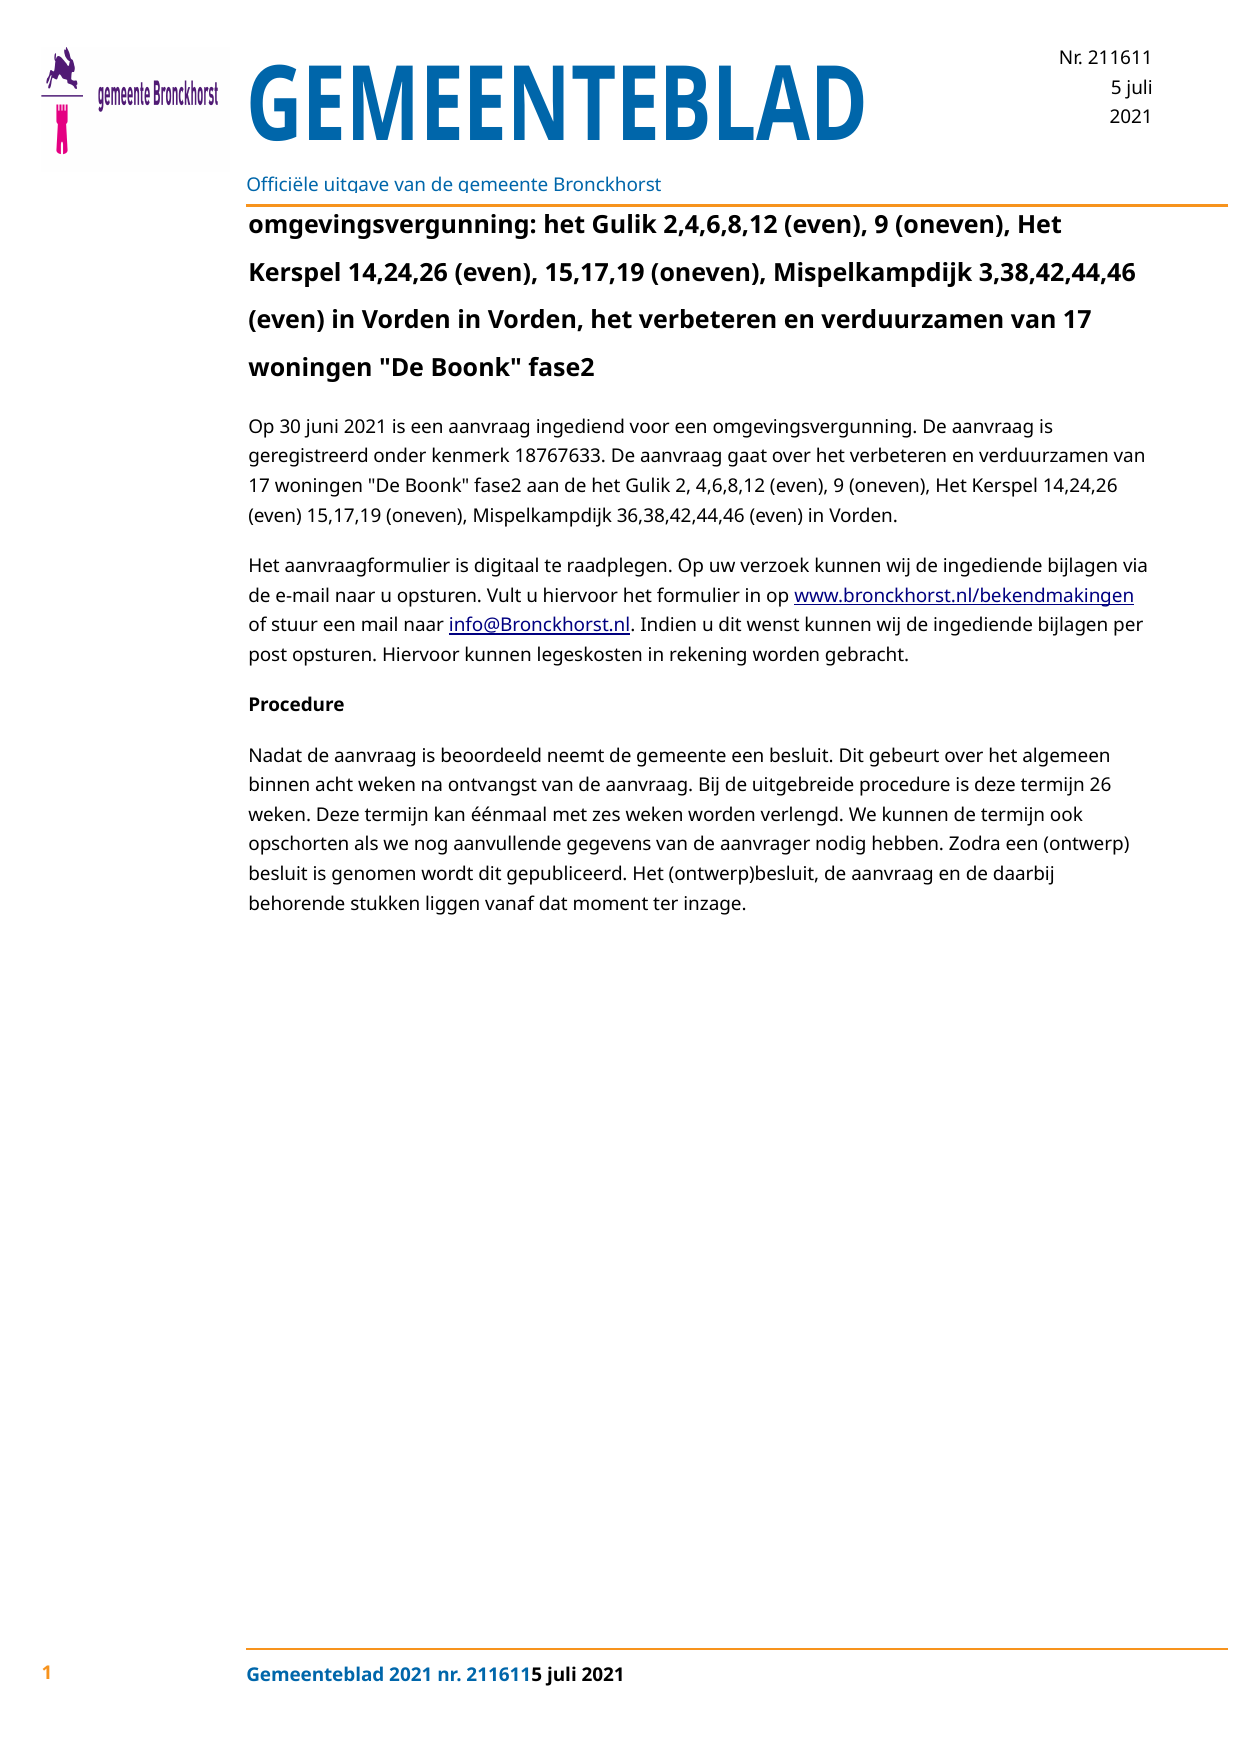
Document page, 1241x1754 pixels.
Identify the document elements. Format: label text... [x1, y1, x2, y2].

text Procedure [248, 691, 1152, 717]
text omgevingsvergunning: het Gulik 2,4,6,8,12 (even), 9 (oneven), Het Kerspel 14,24,26 (even), 15,17,19 (oneven), Mispelkampdijk 3,38,42,44,46 (even) in Vorden in Vorden, het verbeteren en verduurzamen van 17 woningen "De Boonk" fase2 [248, 207, 1152, 384]
text Het aanvraagformulier is digitaal te raadplegen. Op uw verzoek kunnen wij de ingediende bijlagen via de e-mail naar u opsturen. Vult u hiervoor het formulier in op www.bronckhorst.nl/bekendmakingen of stuur een mail naar info@Bronckhorst.nl. Indien u dit wenst kunnen wij de ingediende bijlagen per post opsturen. Hiervoor kunnen legeskosten in rekening worden gebracht. [248, 552, 1152, 667]
text Nadat de aanvraag is beoordeeld neemt de gemeente een besluit. Dit gebeurt over het algemeen binnen acht weken na ontvangst van de aanvraag. Bij de uitgebreide procedure is deze termijn 26 weken. Deze termijn kan éénmaal met zes weken worden verlengd. We kunnen de termijn ook opschorten als we nog aanvullende gegevens van de aanvrager nodig hebben. Zodra een (ontwerp) besluit is genomen wordt dit gepubliceerd. Het (ontwerp)besluit, de aanvraag en de daarbij behorende stukken liggen vanaf dat moment ter inzage. [248, 742, 1152, 916]
picture [41, 47, 231, 172]
text Op 30 juni 2021 is een aanvraag ingediend voor een omgevingsvergunning. De aanvraag is geregistreerd onder kenmerk 18767633. De aanvraag gaat over het verbeteren en verduurzamen van 17 woningen "De Boonk" fase2 aan de het Gulik 2, 4,6,8,12 (even), 9 (oneven), Het Kerspel 14,24,26 (even) 15,17,19 (oneven), Mispelkampdijk 36,38,42,44,46 (even) in Vorden. [248, 413, 1152, 528]
